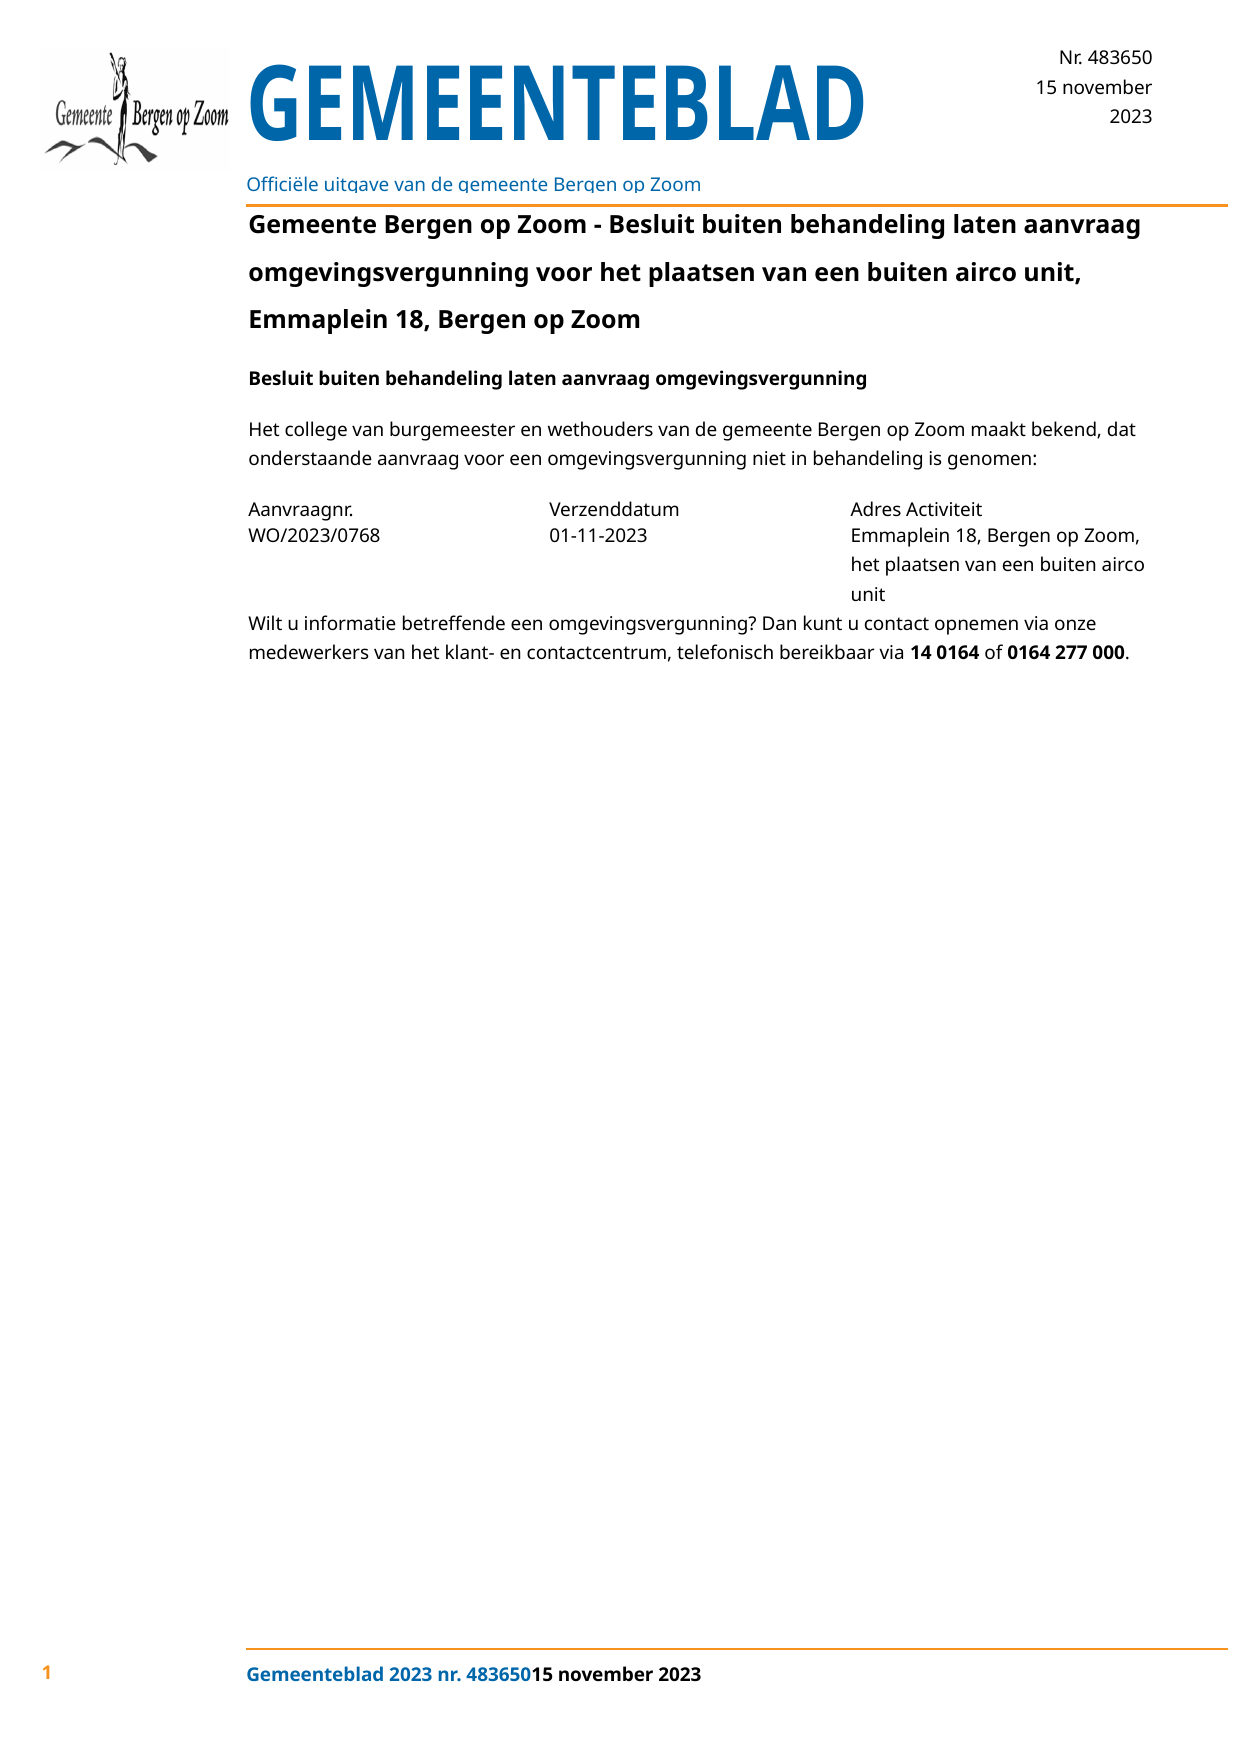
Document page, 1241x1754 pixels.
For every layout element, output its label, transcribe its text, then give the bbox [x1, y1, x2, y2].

table_header Adres Activiteit [850, 496, 1152, 522]
table_cell WO/2023/0768 [248, 522, 549, 607]
text Besluit buiten behandeling laten aanvraag omgevingsvergunning [248, 366, 1152, 391]
table_header Aanvraagnr. [248, 496, 549, 522]
table_cell 01-11-2023 [549, 522, 850, 607]
table_header Verzenddatum [549, 496, 850, 522]
text Wilt u informatie betreffende een omgevingsvergunning? Dan kunt u contact opnemen via onze medewerkers van het klant- en contactcentrum, telefonisch bereikbaar via 14 0164 of 0164 277 000. [248, 610, 1152, 665]
text Gemeente Bergen op Zoom - Besluit buiten behandeling laten aanvraag omgevingsvergunning voor het plaatsen van een buiten airco unit, Emmaplein 18, Bergen op Zoom [248, 207, 1152, 336]
text Het college van burgemeester en wethouders van de gemeente Bergen op Zoom maakt bekend, dat onderstaande aanvraag voor een omgevingsvergunning niet in behandeling is genomen: [248, 416, 1152, 471]
picture [41, 47, 231, 172]
table_cell Emmaplein 18, Bergen op Zoom, het plaatsen van een buiten airco unit [850, 522, 1152, 607]
